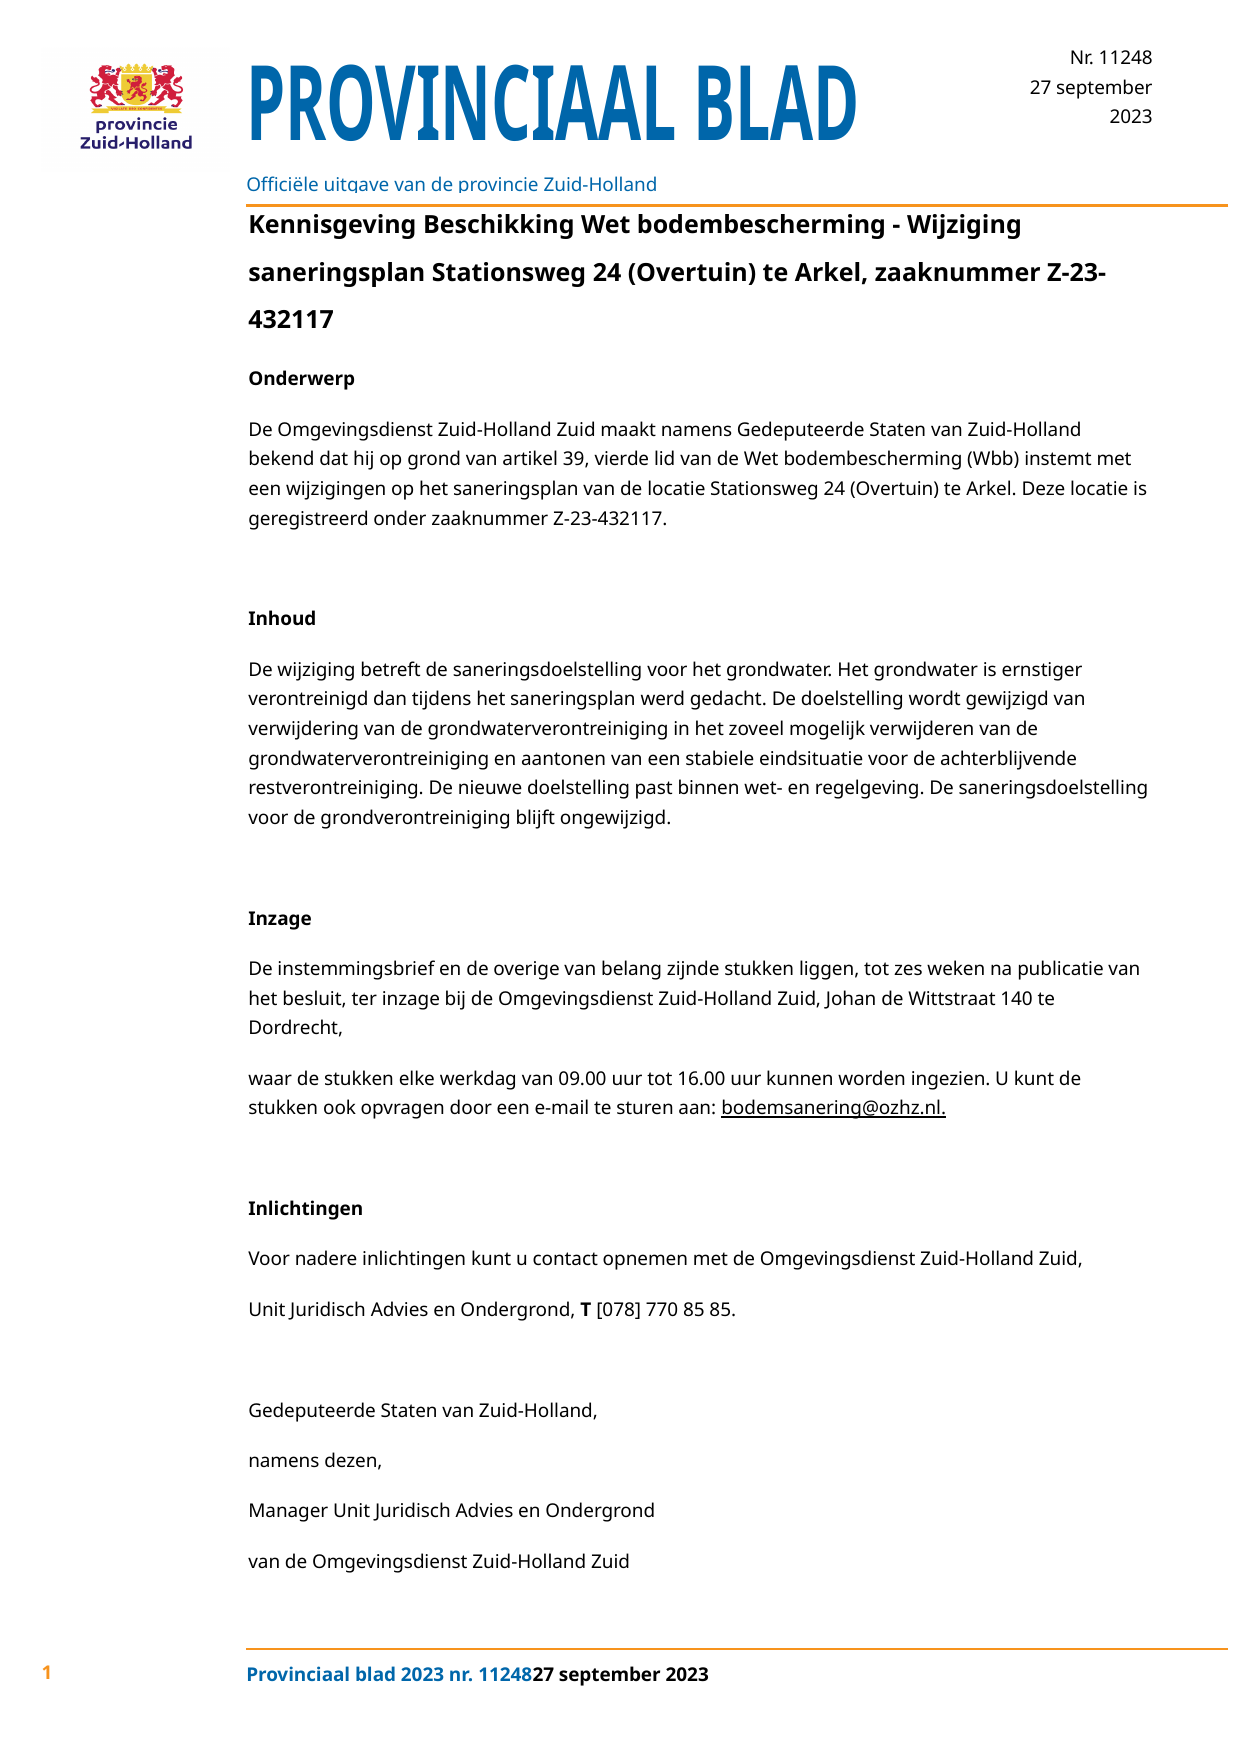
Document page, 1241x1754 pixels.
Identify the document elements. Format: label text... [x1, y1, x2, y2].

text Inlichtingen [248, 1195, 1152, 1221]
text Inhoud [248, 606, 1152, 631]
text Onderwerp [248, 366, 1152, 391]
text van de Omgevingsdienst Zuid-Holland Zuid [248, 1548, 1152, 1574]
text waar de stukken elke werkdag van 09.00 uur tot 16.00 uur kunnen worden ingezien. U kunt de stukken ook opvragen door een e-mail te sturen aan: bodemsanering@ozhz.nl. [248, 1065, 1152, 1120]
text Kennisgeving Beschikking Wet bodembescherming - Wijziging saneringsplan Stationsweg 24 (Overtuin) te Arkel, zaaknummer Z-23-432117 [248, 207, 1152, 336]
text De wijziging betreft de saneringsdoelstelling voor het grondwater. Het grondwater is ernstiger verontreinigd dan tijdens het saneringsplan werd gedacht. De doelstelling wordt gewijzigd van verwijdering van de grondwaterverontreiniging in het zoveel mogelijk verwijderen van de grondwaterverontreiniging en aantonen van een stabiele eindsituatie voor de achterblijvende restverontreiniging. De nieuwe doelstelling past binnen wet- en regelgeving. De saneringsdoelstelling voor de grondverontreiniging blijft ongewijzigd. [248, 656, 1152, 829]
text Unit Juridisch Advies en Ondergrond, T [078] 770 85 85. [248, 1296, 1152, 1322]
picture [41, 47, 231, 172]
text namens dezen, [248, 1447, 1152, 1473]
text Manager Unit Juridisch Advies en Ondergrond [248, 1498, 1152, 1523]
text De instemmingsbrief en de overige van belang zijnde stukken liggen, tot zes weken na publicatie van het besluit, ter inzage bij de Omgevingsdienst Zuid-Holland Zuid, Johan de Wittstraat 140 te Dordrecht, [248, 955, 1152, 1040]
text Gedeputeerde Staten van Zuid-Holland, [248, 1397, 1152, 1422]
text Inzage [248, 905, 1152, 930]
text De Omgevingsdienst Zuid-Holland Zuid maakt namens Gedeputeerde Staten van Zuid-Holland bekend dat hij op grond van artikel 39, vierde lid van de Wet bodembescherming (Wbb) instemt met een wijzigingen op het saneringsplan van de locatie Stationsweg 24 (Overtuin) te Arkel. Deze locatie is geregistreerd onder zaaknummer Z-23-432117. [248, 416, 1152, 530]
text Voor nadere inlichtingen kunt u contact opnemen met de Omgevingsdienst Zuid-Holland Zuid, [248, 1246, 1152, 1271]
